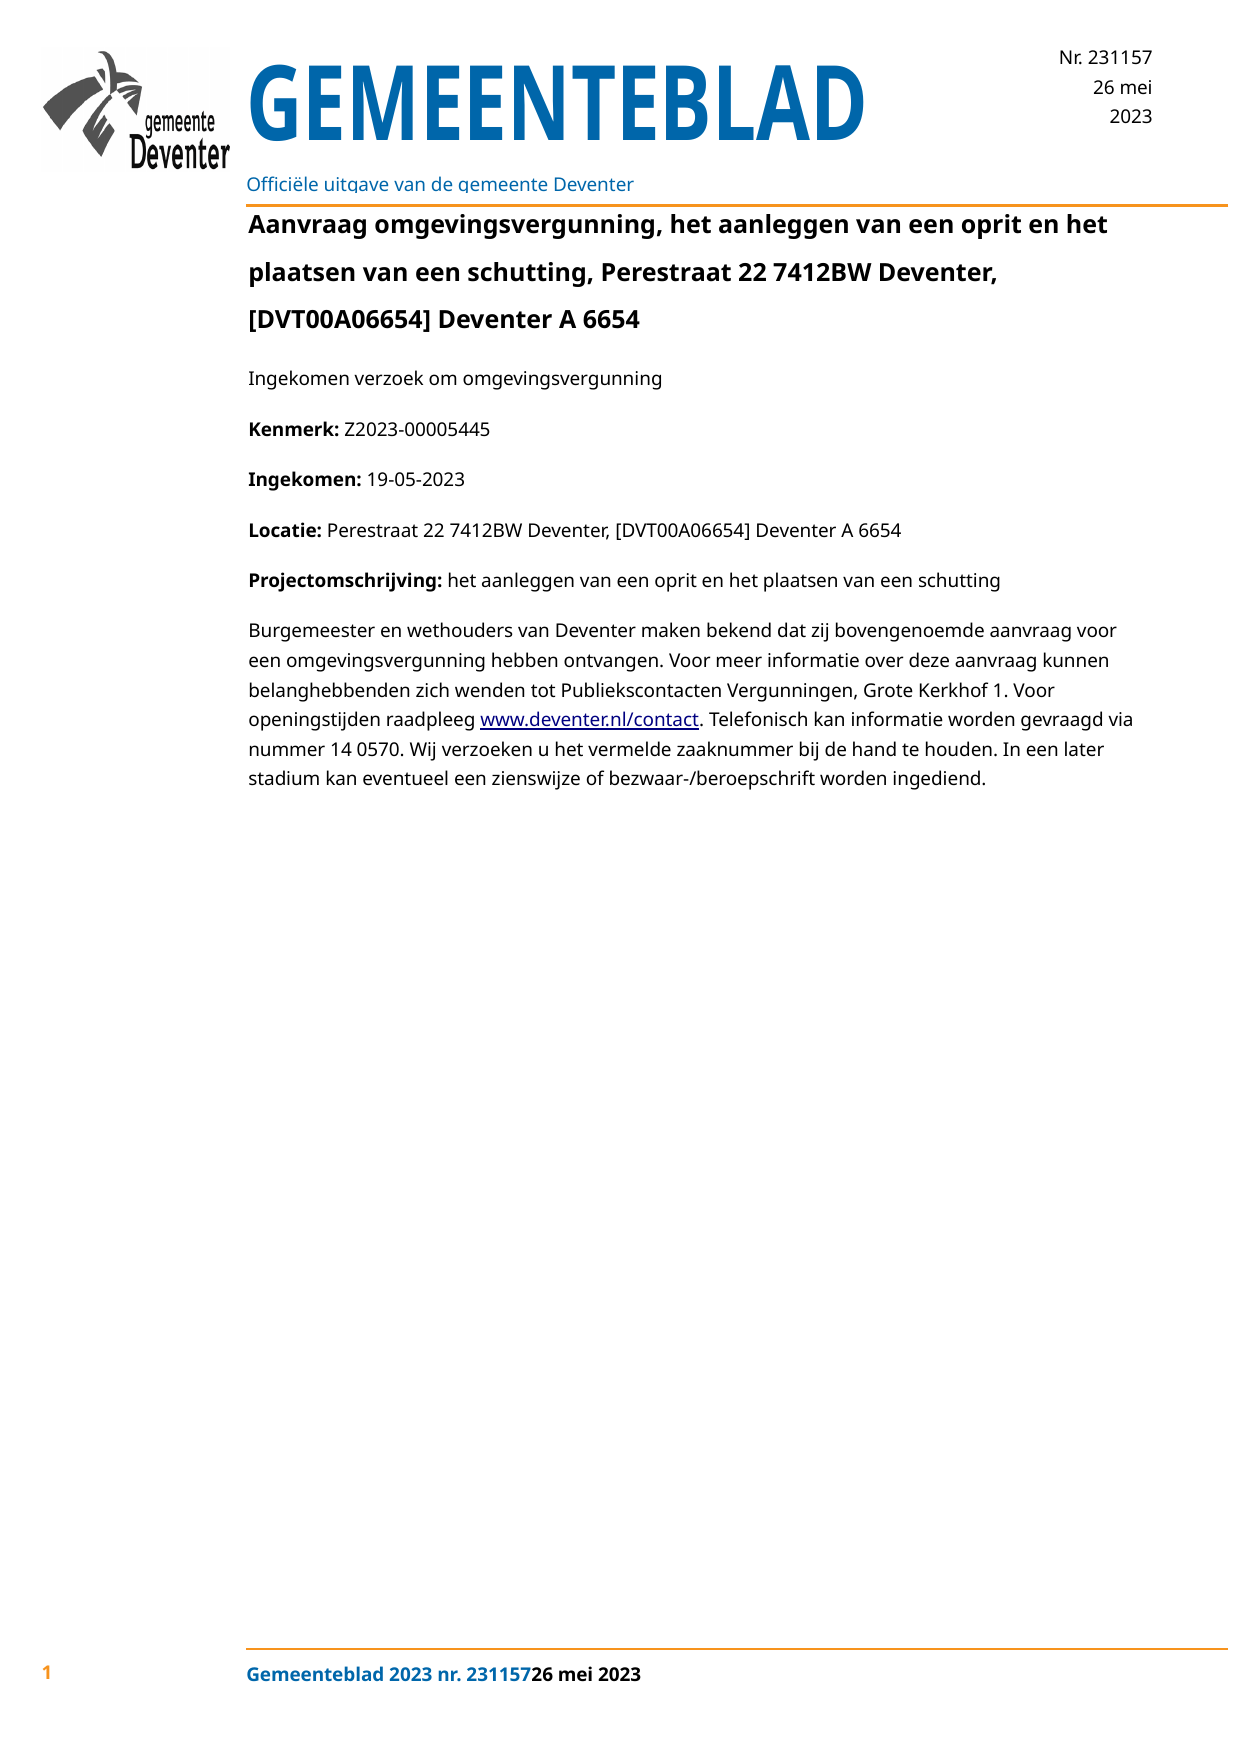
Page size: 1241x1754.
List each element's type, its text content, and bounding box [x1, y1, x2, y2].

text Locatie: Perestraat 22 7412BW Deventer, [DVT00A06654] Deventer A 6654 [248, 517, 1152, 542]
text Ingekomen verzoek om omgevingsvergunning [248, 366, 1152, 391]
text Aanvraag omgevingsvergunning, het aanleggen van een oprit en het plaatsen van een schutting, Perestraat 22 7412BW Deventer, [DVT00A06654] Deventer A 6654 [248, 207, 1152, 336]
text Ingekomen: 19-05-2023 [248, 466, 1152, 492]
picture [41, 47, 231, 172]
text Projectomschrijving: het aanleggen van een oprit en het plaatsen van een schutting [248, 567, 1152, 593]
text Burgemeester en wethouders van Deventer maken bekend dat zij bovengenoemde aanvraag voor een omgevingsvergunning hebben ontvangen. Voor meer informatie over deze aanvraag kunnen belanghebbenden zich wenden tot Publiekscontacten Vergunningen, Grote Kerkhof 1. Voor openingstijden raadpleeg www.deventer.nl/contact. Telefonisch kan informatie worden gevraagd via nummer 14 0570. Wij verzoeken u het vermelde zaaknummer bij de hand te houden. In een later stadium kan eventueel een zienswijze of bezwaar-/beroepschrift worden ingediend. [248, 618, 1152, 791]
text Kenmerk: Z2023-00005445 [248, 416, 1152, 442]
